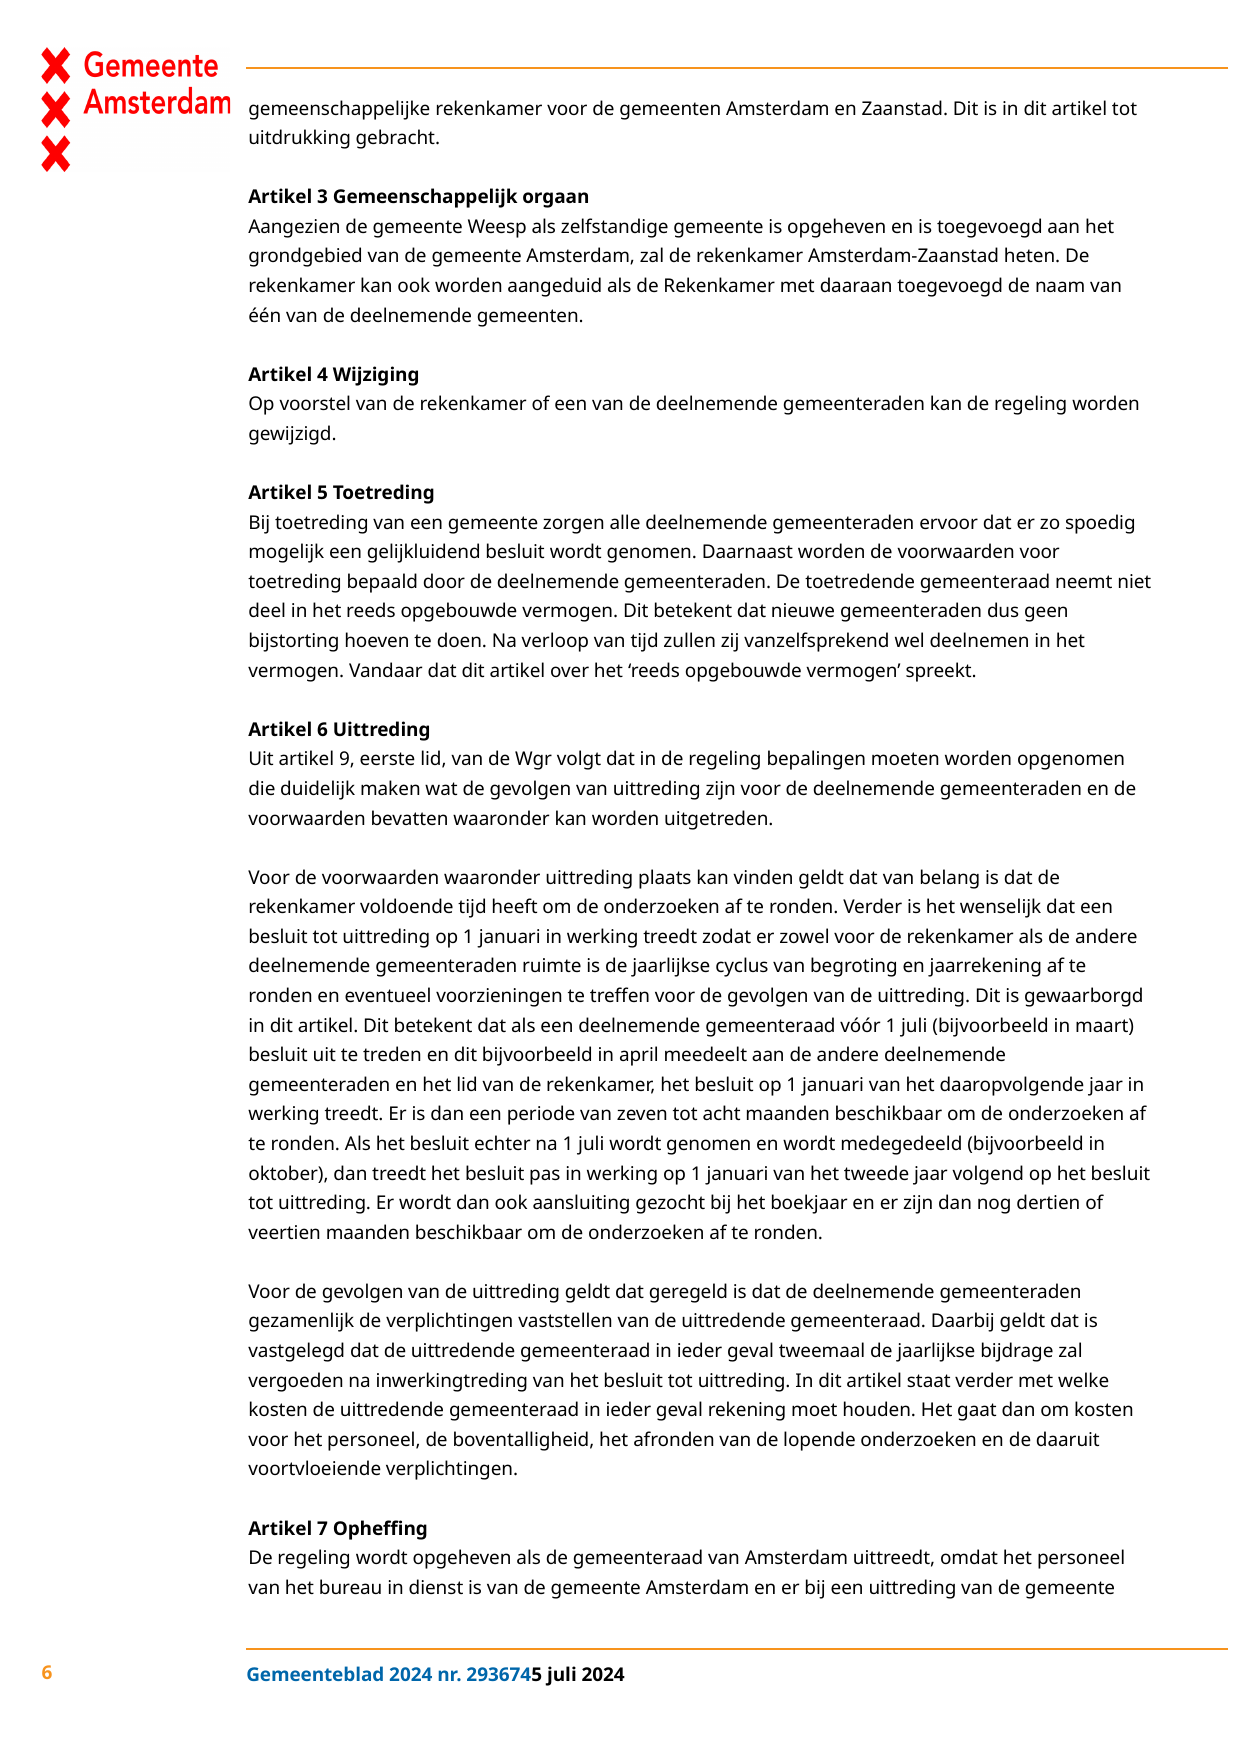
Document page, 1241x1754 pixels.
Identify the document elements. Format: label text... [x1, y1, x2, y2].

text De regeling wordt opgeheven als de gemeenteraad van Amsterdam uittreedt, omdat het personeel van het bureau in dienst is van de gemeente Amsterdam en er bij een uittreding van de gemeente [248, 1544, 1152, 1600]
text Bij toetreding van een gemeente zorgen alle deelnemende gemeenteraden ervoor dat er zo spoedig mogelijk een gelijkluidend besluit wordt genomen. Daarnaast worden de voorwaarden voor toetreding bepaald door de deelnemende gemeenteraden. De toetredende gemeenteraad neemt niet deel in het reeds opgebouwde vermogen. Dit betekent dat nieuwe gemeenteraden dus geen bijstorting hoeven te doen. Na verloop van tijd zullen zij vanzelfsprekend wel deelnemen in het vermogen. Vandaar dat dit artikel over het ‘reeds opgebouwde vermogen’ spreekt. [248, 509, 1152, 683]
picture [41, 47, 231, 172]
text Op voorstel van de rekenkamer of een van de deelnemende gemeenteraden kan de regeling worden gewijzigd. [248, 391, 1152, 446]
text Aangezien de gemeente Weesp als zelfstandige gemeente is opgeheven en is toegevoegd aan het grondgebied van de gemeente Amsterdam, zal de rekenkamer Amsterdam-Zaanstad heten. De rekenkamer kan ook worden aangeduid als de Rekenkamer met daaraan toegevoegd de naam van één van de deelnemende gemeenten. [248, 213, 1152, 328]
text Uit artikel 9, eerste lid, van de Wgr volgt dat in de regeling bepalingen moeten worden opgenomen die duidelijk maken wat de gevolgen van uittreding zijn voor de deelnemende gemeenteraden en de voorwaarden bevatten waaronder kan worden uitgetreden. [248, 746, 1152, 831]
text Artikel 4 Wijziging [248, 361, 1152, 387]
text Artikel 6 Uittreding [248, 716, 1152, 742]
text Artikel 7 Opheffing [248, 1515, 1152, 1541]
text Artikel 3 Gemeenschappelijk orgaan [248, 183, 1152, 209]
text gemeenschappelijke rekenkamer voor de gemeenten Amsterdam en Zaanstad. Dit is in dit artikel tot uitdrukking gebracht. [248, 95, 1152, 150]
text Voor de voorwaarden waaronder uittreding plaats kan vinden geldt dat van belang is dat de rekenkamer voldoende tijd heeft om de onderzoeken af te ronden. Verder is het wenselijk dat een besluit tot uittreding op 1 januari in werking treedt zodat er zowel voor de rekenkamer als de andere deelnemende gemeenteraden ruimte is de jaarlijkse cyclus van begroting en jaarrekening af te ronden en eventueel voorzieningen te treffen voor de gevolgen van de uittreding. Dit is gewaarborgd in dit artikel. Dit betekent dat als een deelnemende gemeenteraad vóór 1 juli (bijvoorbeeld in maart) besluit uit te treden en dit bijvoorbeeld in april meedeelt aan de andere deelnemende gemeenteraden en het lid van de rekenkamer, het besluit op 1 januari van het daaropvolgende jaar in werking treedt. Er is dan een periode van zeven tot acht maanden beschikbaar om de onderzoeken af te ronden. Als het besluit echter na 1 juli wordt genomen en wordt medegedeeld (bijvoorbeeld in oktober), dan treedt het besluit pas in werking op 1 januari van het tweede jaar volgend op het besluit tot uittreding. Er wordt dan ook aansluiting gezocht bij het boekjaar en er zijn dan nog dertien of veertien maanden beschikbaar om de onderzoeken af te ronden. [248, 864, 1152, 1245]
text Artikel 5 Toetreding [248, 479, 1152, 505]
text Voor de gevolgen van de uittreding geldt dat geregeld is dat de deelnemende gemeenteraden gezamenlijk de verplichtingen vaststellen van de uittredende gemeenteraad. Daarbij geldt dat is vastgelegd dat de uittredende gemeenteraad in ieder geval tweemaal de jaarlijkse bijdrage zal vergoeden na inwerkingtreding van het besluit tot uittreding. In dit artikel staat verder met welke kosten de uittredende gemeenteraad in ieder geval rekening moet houden. Het gaat dan om kosten voor het personeel, de boventalligheid, het afronden van de lopende onderzoeken en de daaruit voortvloeiende verplichtingen. [248, 1278, 1152, 1481]
